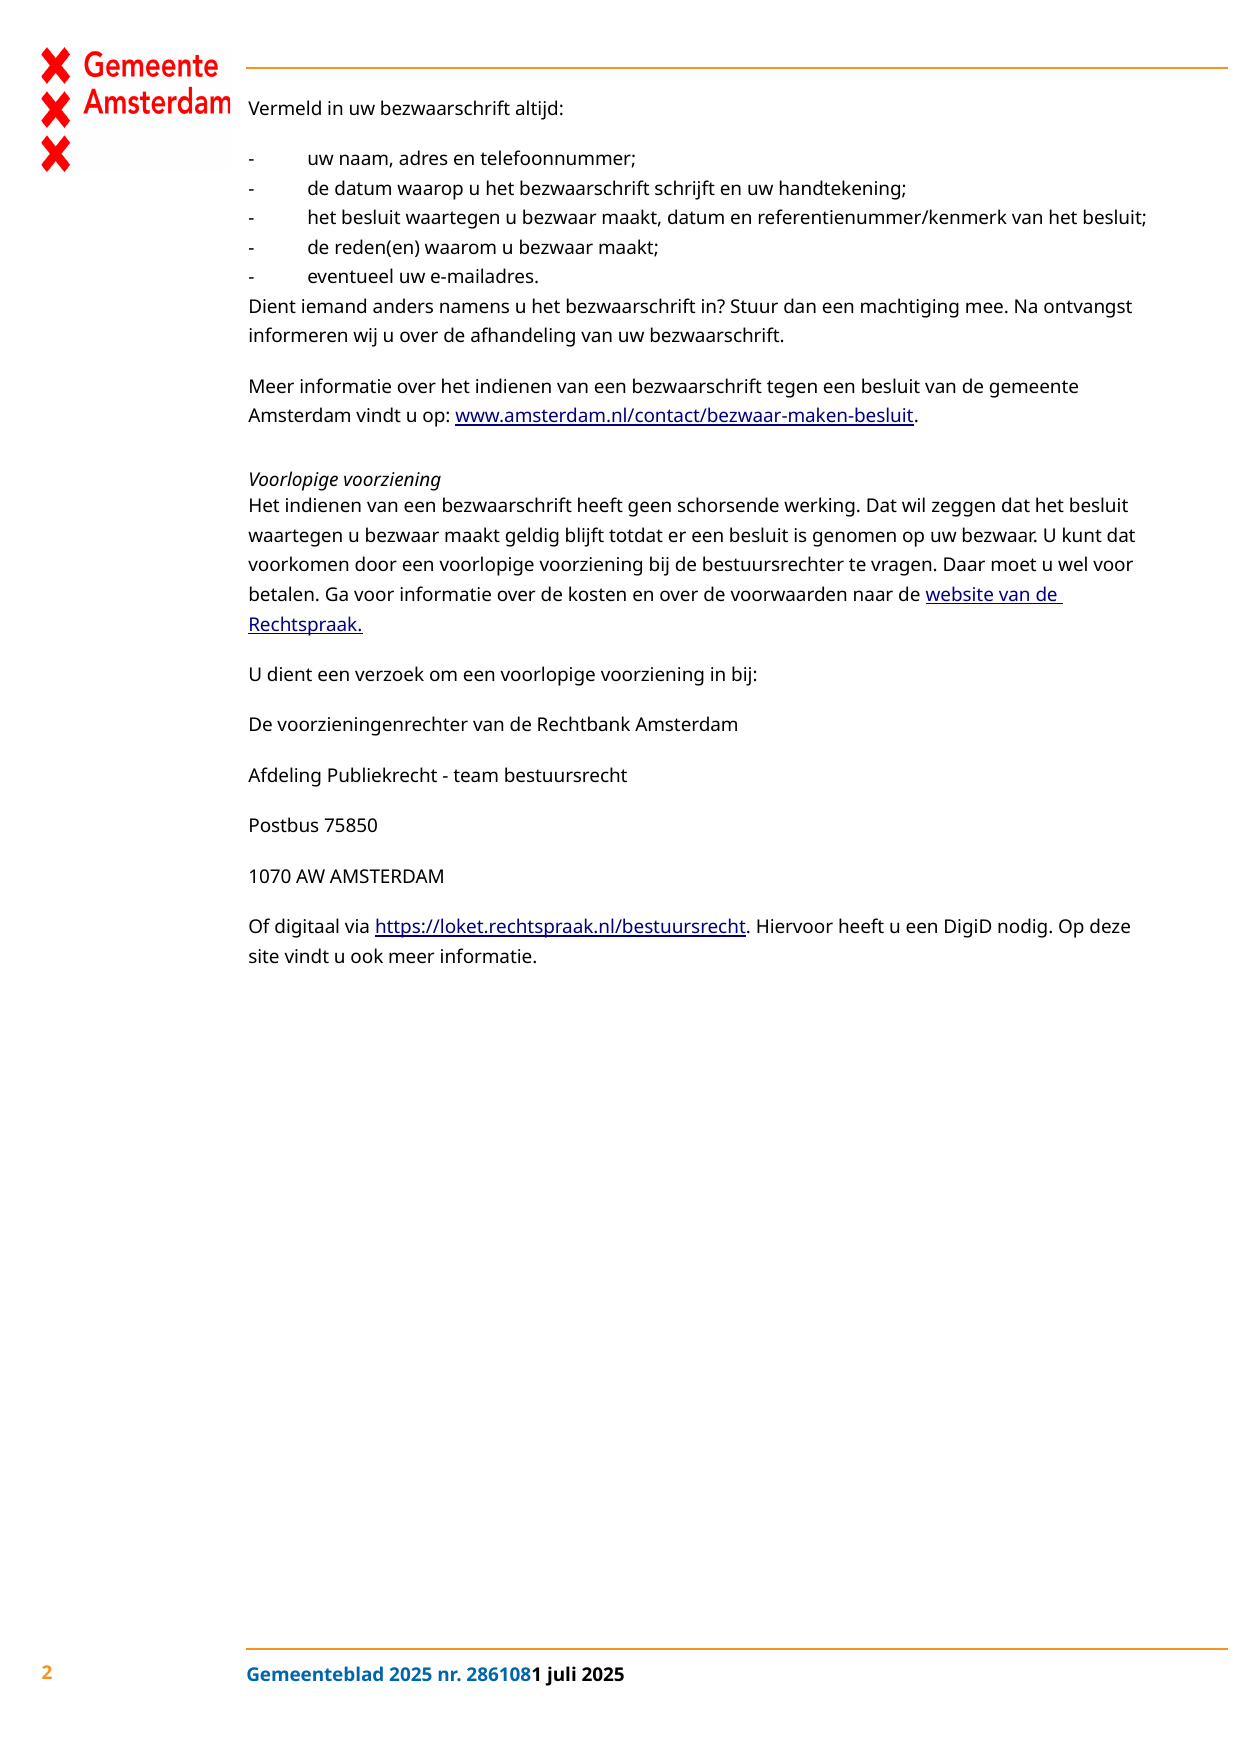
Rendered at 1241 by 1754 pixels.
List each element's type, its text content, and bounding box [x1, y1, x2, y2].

list de datum waarop u het bezwaarschrift schrijft en uw handtekening; [248, 175, 1152, 201]
list de reden(en) waarom u bezwaar maakt; [248, 234, 1152, 260]
text U dient een verzoek om een voorlopige voorziening in bij: [248, 661, 1152, 687]
text Of digitaal via https://loket.rechtspraak.nl/bestuursrecht. Hiervoor heeft u een DigiD nodig. Op deze site vindt u ook meer informatie. [248, 913, 1152, 968]
text Het indienen van een bezwaarschrift heeft geen schorsende werking. Dat wil zeggen dat het besluit waartegen u bezwaar maakt geldig blijft totdat er een besluit is genomen op uw bezwaar. U kunt dat voorkomen door een voorlopige voorziening bij de bestuursrechter te vragen. Daar moet u wel voor betalen. Ga voor informatie over de kosten en over de voorwaarden naar de website van de Rechtspraak. [248, 492, 1152, 636]
text Meer informatie over het indienen van een bezwaarschrift tegen een besluit van de gemeente Amsterdam vindt u op: www.amsterdam.nl/contact/bezwaar-maken-besluit. [248, 373, 1152, 428]
list het besluit waartegen u bezwaar maakt, datum en referentienummer/kenmerk van het besluit; [248, 204, 1152, 230]
text Voorlopige voorziening [248, 467, 1152, 492]
text 1070 AW AMSTERDAM [248, 863, 1152, 888]
text De voorzieningenrechter van de Rechtbank Amsterdam [248, 712, 1152, 737]
text Vermeld in uw bezwaarschrift altijd: [248, 95, 1152, 121]
list uw naam, adres en telefoonnummer; [248, 145, 1152, 171]
text Postbus 75850 [248, 812, 1152, 838]
text Dient iemand anders namens u het bezwaarschrift in? Stuur dan een machtiging mee. Na ontvangst informeren wij u over de afhandeling van uw bezwaarschrift. [248, 293, 1152, 348]
list eventueel uw e-mailadres. [248, 263, 1152, 289]
picture [41, 47, 231, 172]
text Afdeling Publiekrecht - team bestuursrecht [248, 762, 1152, 788]
